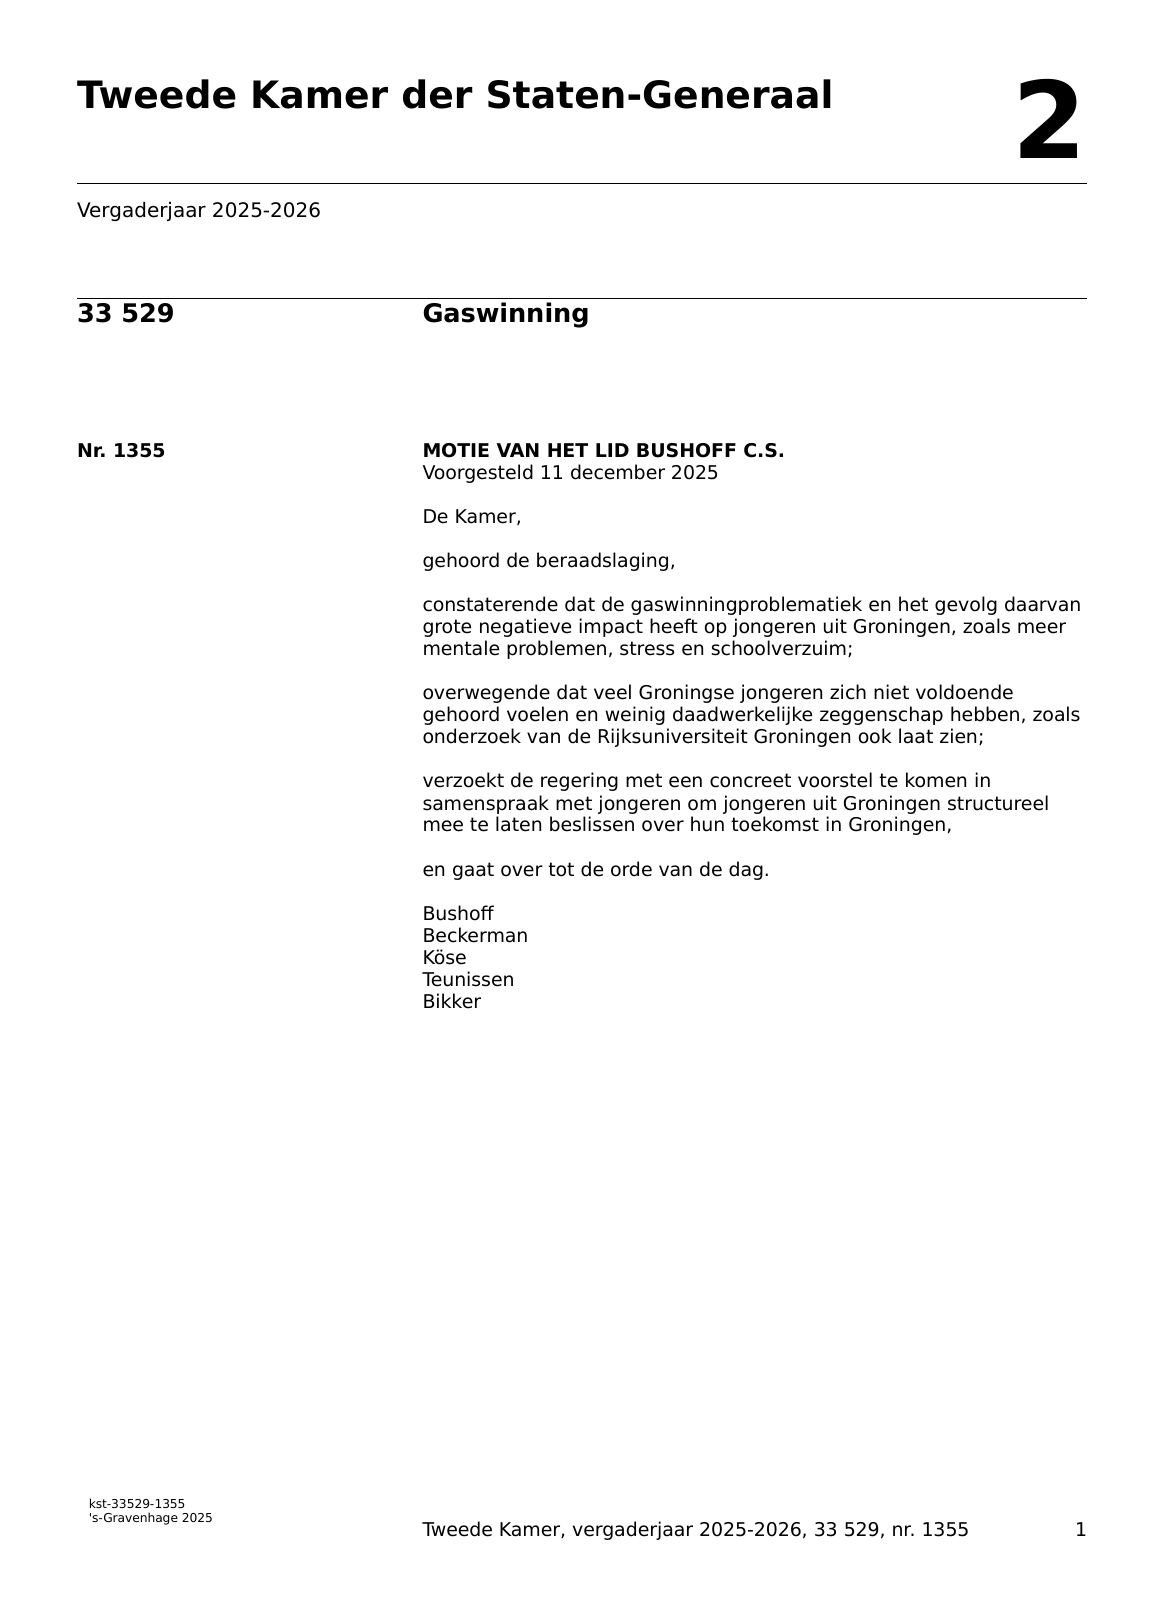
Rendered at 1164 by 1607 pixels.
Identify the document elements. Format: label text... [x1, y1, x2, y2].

text Bikker [422, 991, 1087, 1013]
text Teunissen [422, 969, 1087, 991]
subtitle Nr. 1355 MOTIE VAN HET LID BUSHOFF C.S. [77, 440, 1087, 462]
text kst-33529-1355 [88, 1497, 323, 1511]
text overwegende dat veel Groningse jongeren zich niet voldoende gehoord voelen en weinig daadwerkelijke zeggenschap hebben, zoals onderzoek van de Rijksuniversiteit Groningen ook laat zien; [422, 682, 1087, 748]
table_header Tweede Kamer der Staten-Generaal [77, 59, 886, 183]
text gehoord de beraadslaging, [422, 550, 1087, 572]
text verzoekt de regering met een concreet voorstel te komen in samenspraak met jongeren om jongeren uit Groningen structureel mee te laten beslissen over hun toekomst in Groningen, [422, 770, 1087, 836]
text De Kamer, [422, 506, 1087, 528]
table_header 2 [886, 59, 1087, 183]
text Köse [422, 947, 1087, 969]
text constaterende dat de gaswinningproblematiek en het gevolg daarvan grote negatieve impact heeft op jongeren uit Groningen, zoals meer mentale problemen, stress en schoolverzuim; [422, 594, 1087, 660]
table_cell Vergaderjaar 2025-2026 [77, 184, 1087, 298]
text Voorgesteld 11 december 2025 [422, 462, 1087, 484]
text Bushoff [422, 903, 1087, 925]
subtitle 33 529 Gaswinning [77, 299, 1087, 329]
text en gaat over tot de orde van de dag. [422, 858, 1087, 881]
text Beckerman [422, 925, 1087, 947]
text 's-Gravenhage 2025 [88, 1511, 323, 1525]
